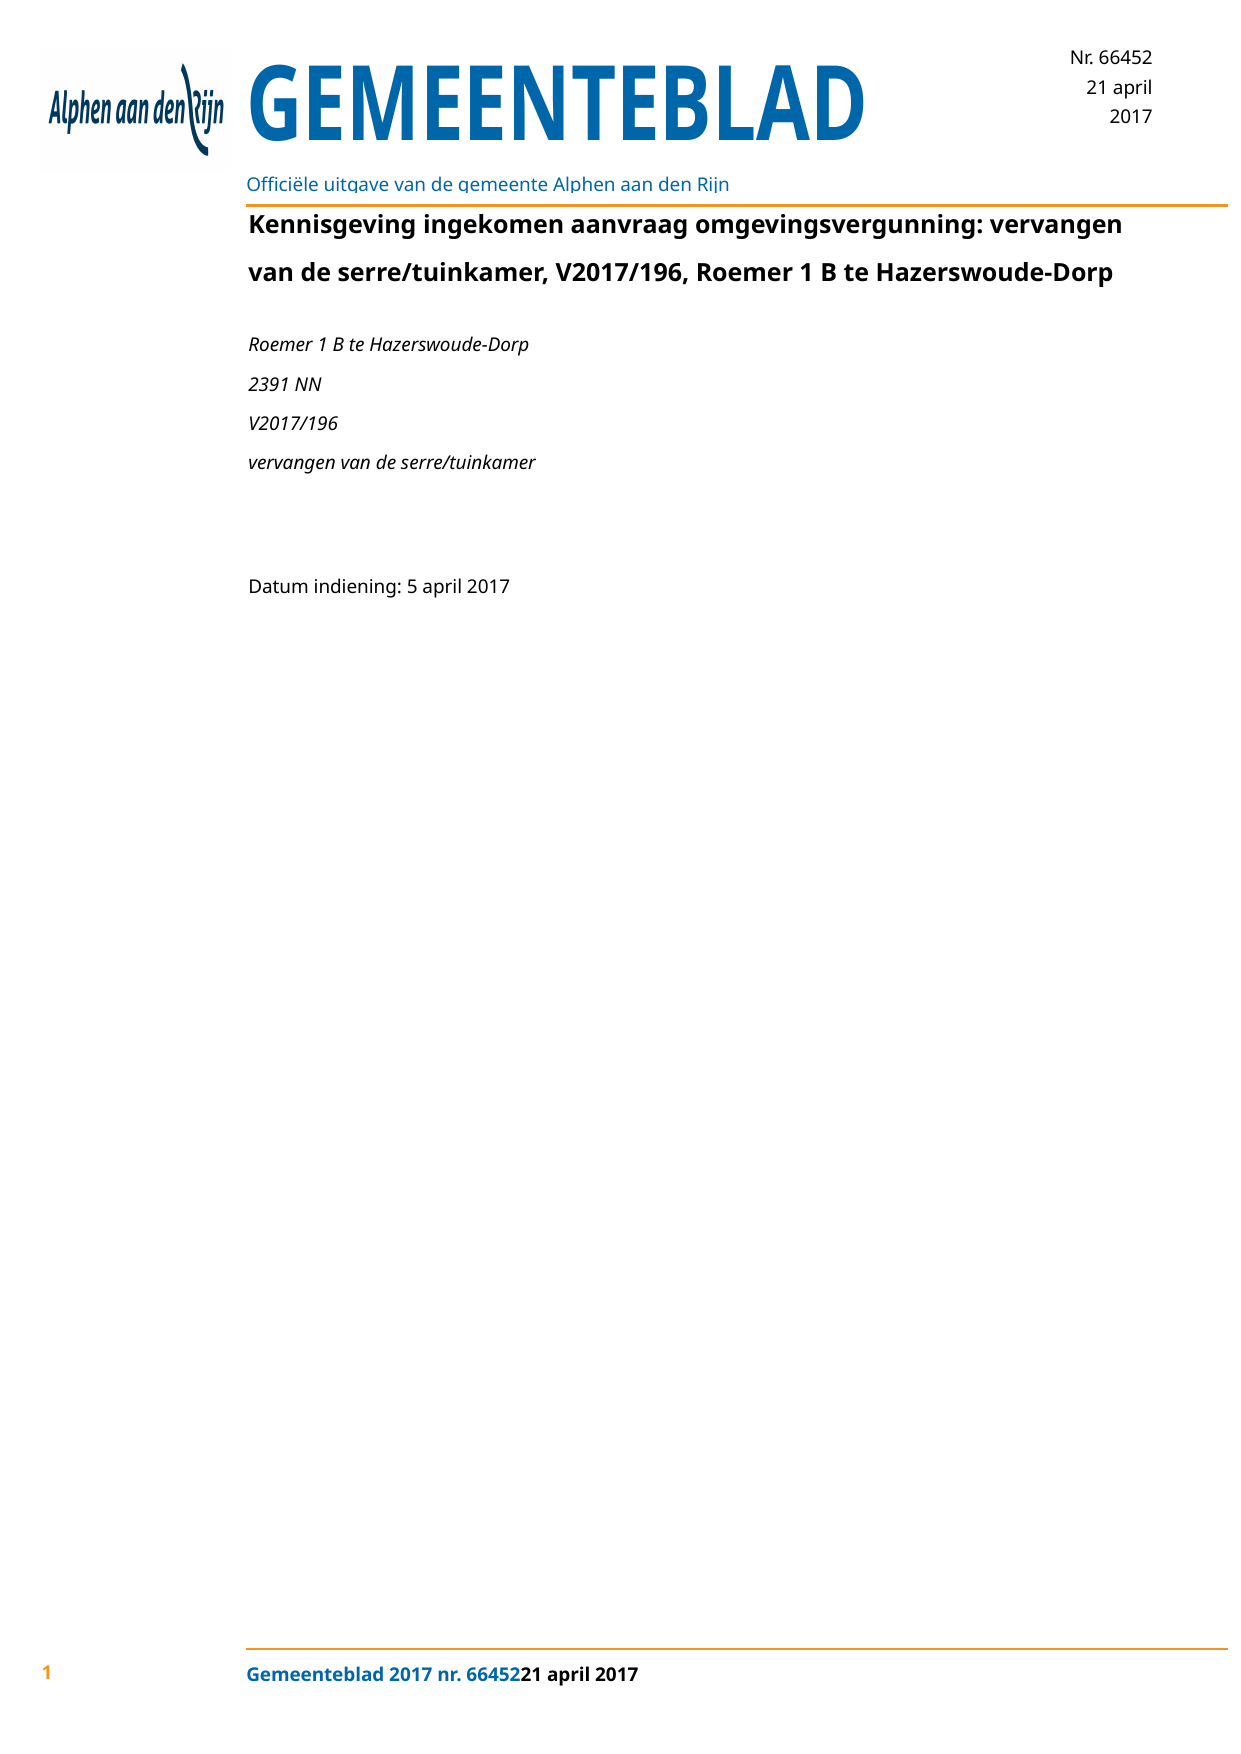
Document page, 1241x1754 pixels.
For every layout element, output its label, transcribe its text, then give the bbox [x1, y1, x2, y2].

text V2017/196 [248, 410, 1152, 436]
text 2391 NN [248, 371, 1152, 396]
picture [41, 47, 231, 172]
text Roemer 1 B te Hazerswoude-Dorp [248, 331, 1152, 357]
text vervangen van de serre/tuinkamer [248, 449, 1152, 475]
text Datum indiening: 5 april 2017 [248, 573, 1152, 599]
text Kennisgeving ingekomen aanvraag omgevingsvergunning: vervangen van de serre/tuinkamer, V2017/196, Roemer 1 B te Hazerswoude-Dorp [248, 207, 1152, 288]
